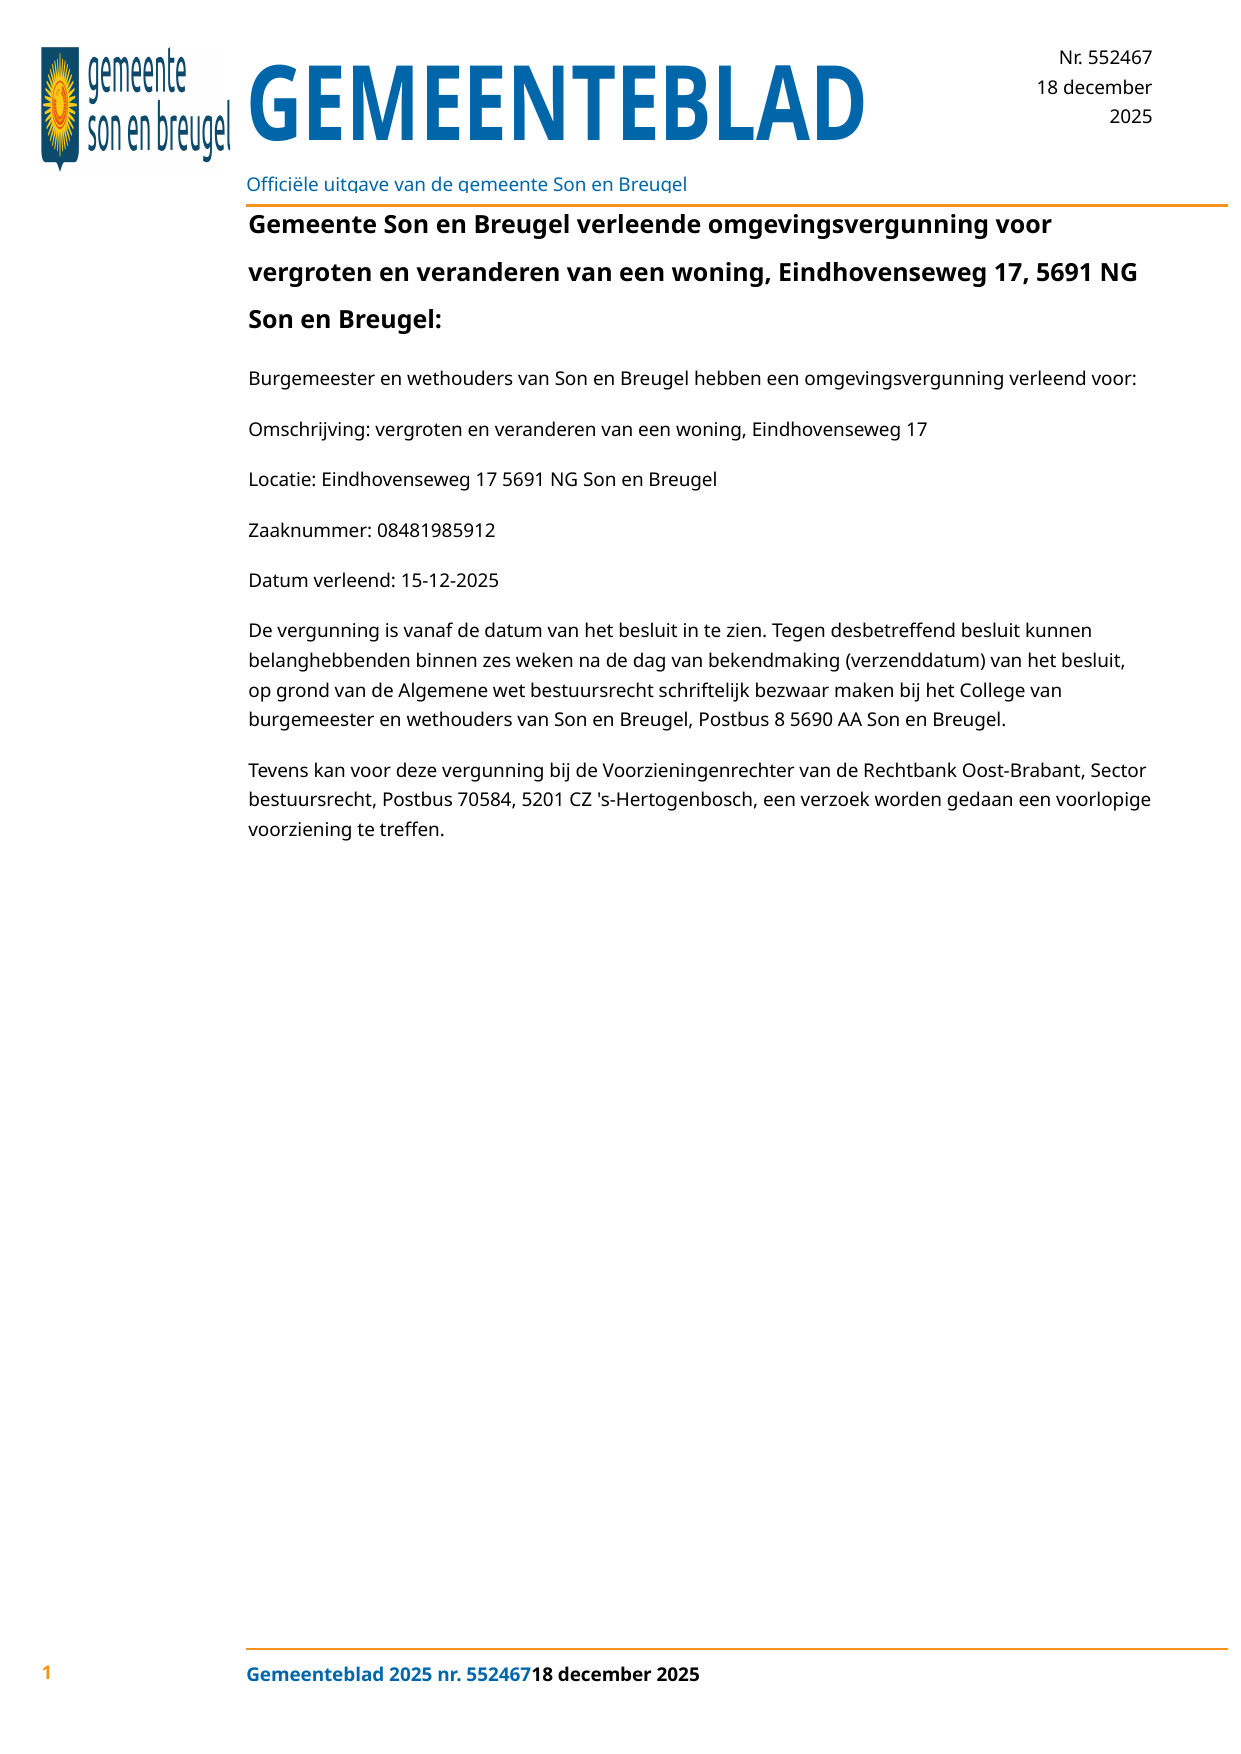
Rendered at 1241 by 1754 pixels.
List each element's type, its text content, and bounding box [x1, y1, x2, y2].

text Datum verleend: 15-12-2025 [248, 567, 1152, 593]
text Burgemeester en wethouders van Son en Breugel hebben een omgevingsvergunning verleend voor: [248, 366, 1152, 391]
text Tevens kan voor deze vergunning bij de Voorzieningenrechter van de Rechtbank Oost-Brabant, Sector bestuursrecht, Postbus 70584, 5201 CZ 's-Hertogenbosch, een verzoek worden gedaan een voorlopige voorziening te treffen. [248, 757, 1152, 842]
text De vergunning is vanaf de datum van het besluit in te zien. Tegen desbetreffend besluit kunnen belanghebbenden binnen zes weken na de dag van bekendmaking (verzenddatum) van het besluit, op grond van de Algemene wet bestuursrecht schriftelijk bezwaar maken bij het College van burgemeester en wethouders van Son en Breugel, Postbus 8 5690 AA Son en Breugel. [248, 618, 1152, 732]
text Locatie: Eindhovenseweg 17 5691 NG Son en Breugel [248, 466, 1152, 492]
text Gemeente Son en Breugel verleende omgevingsvergunning voor vergroten en veranderen van een woning, Eindhovenseweg 17, 5691 NG Son en Breugel: [248, 207, 1152, 336]
text Omschrijving: vergroten en veranderen van een woning, Eindhovenseweg 17 [248, 416, 1152, 442]
text Zaaknummer: 08481985912 [248, 517, 1152, 542]
picture [41, 47, 231, 172]
